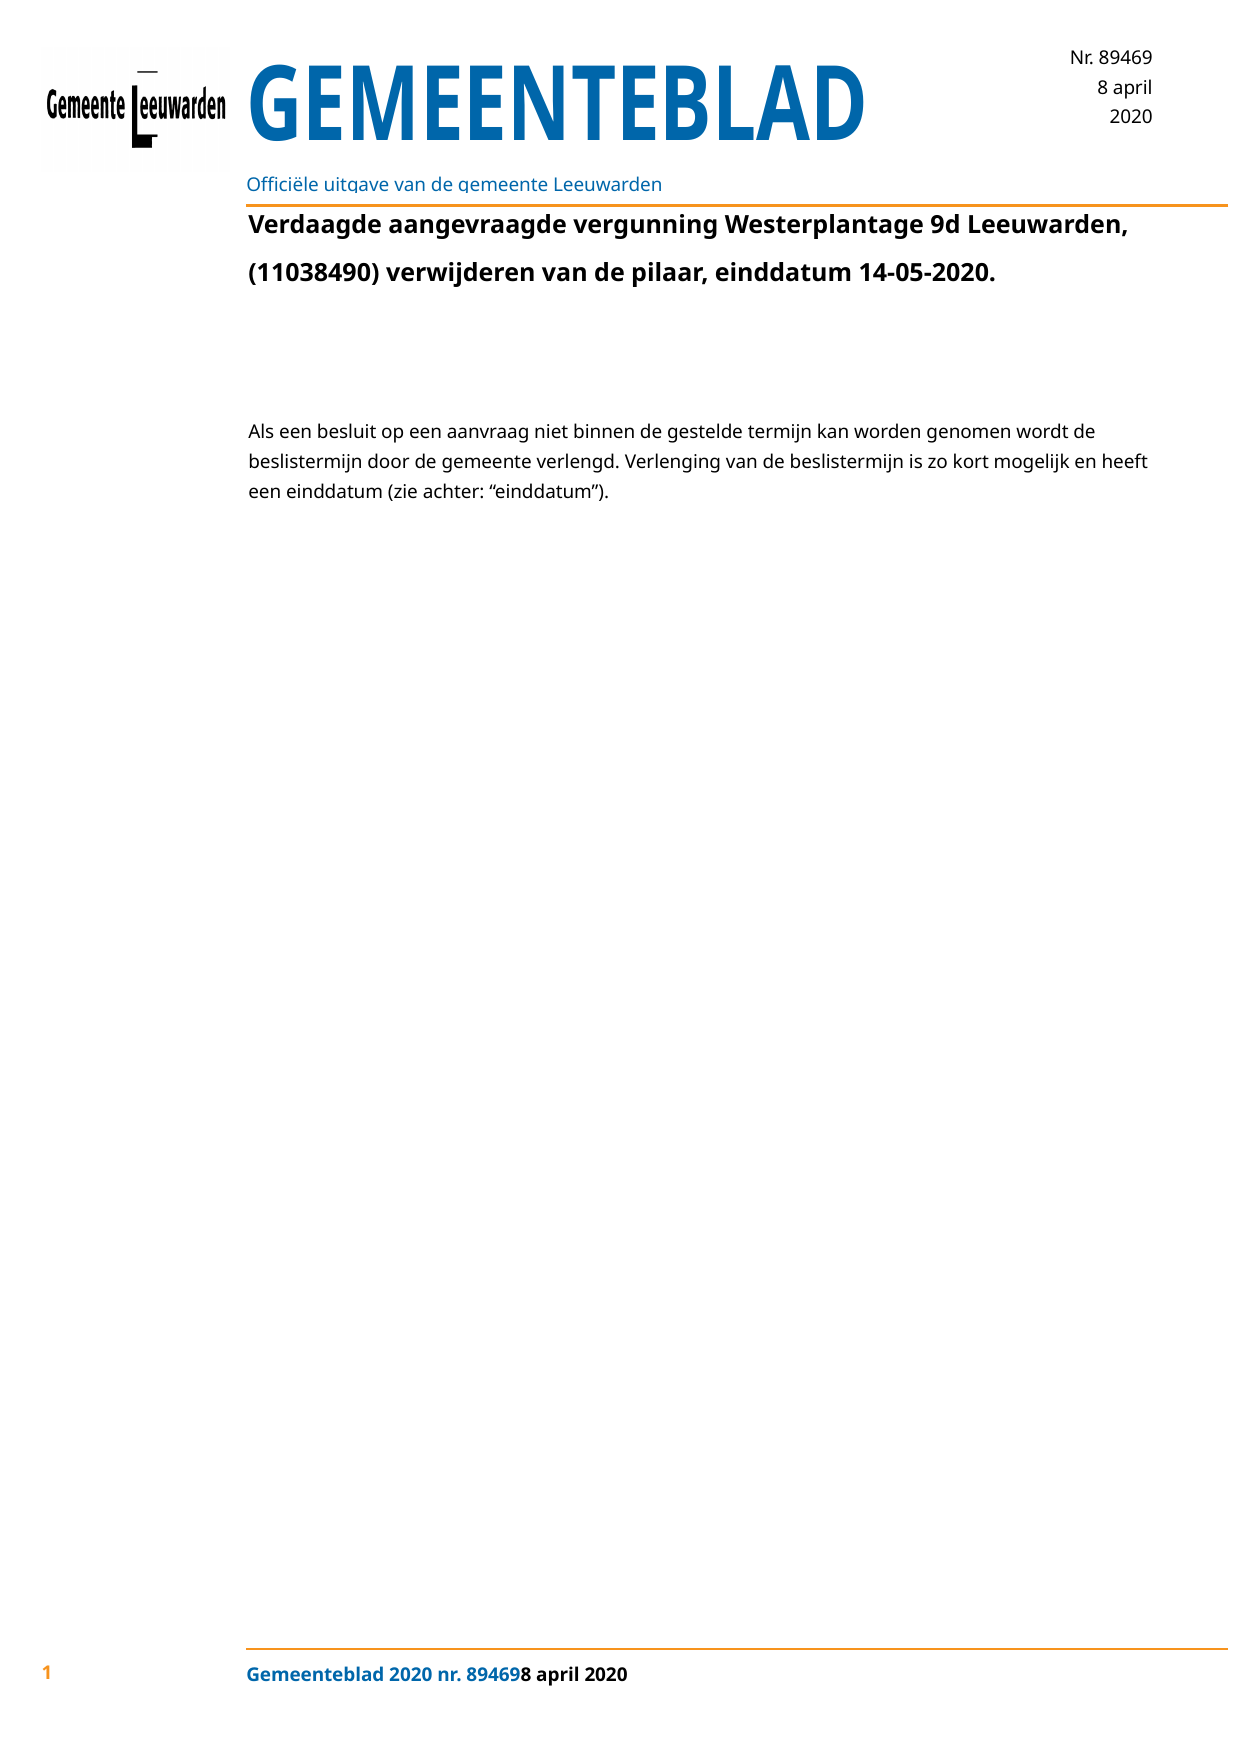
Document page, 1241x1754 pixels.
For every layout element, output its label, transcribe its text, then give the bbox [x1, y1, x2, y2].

text Als een besluit op een aanvraag niet binnen de gestelde termijn kan worden genomen wordt de beslistermijn door de gemeente verlengd. Verlenging van de beslistermijn is zo kort mogelijk en heeft een einddatum (zie achter: “einddatum”). [248, 419, 1152, 504]
picture [41, 47, 231, 172]
text Verdaagde aangevraagde vergunning Westerplantage 9d Leeuwarden, (11038490) verwijderen van de pilaar, einddatum 14-05-2020. [248, 207, 1152, 288]
